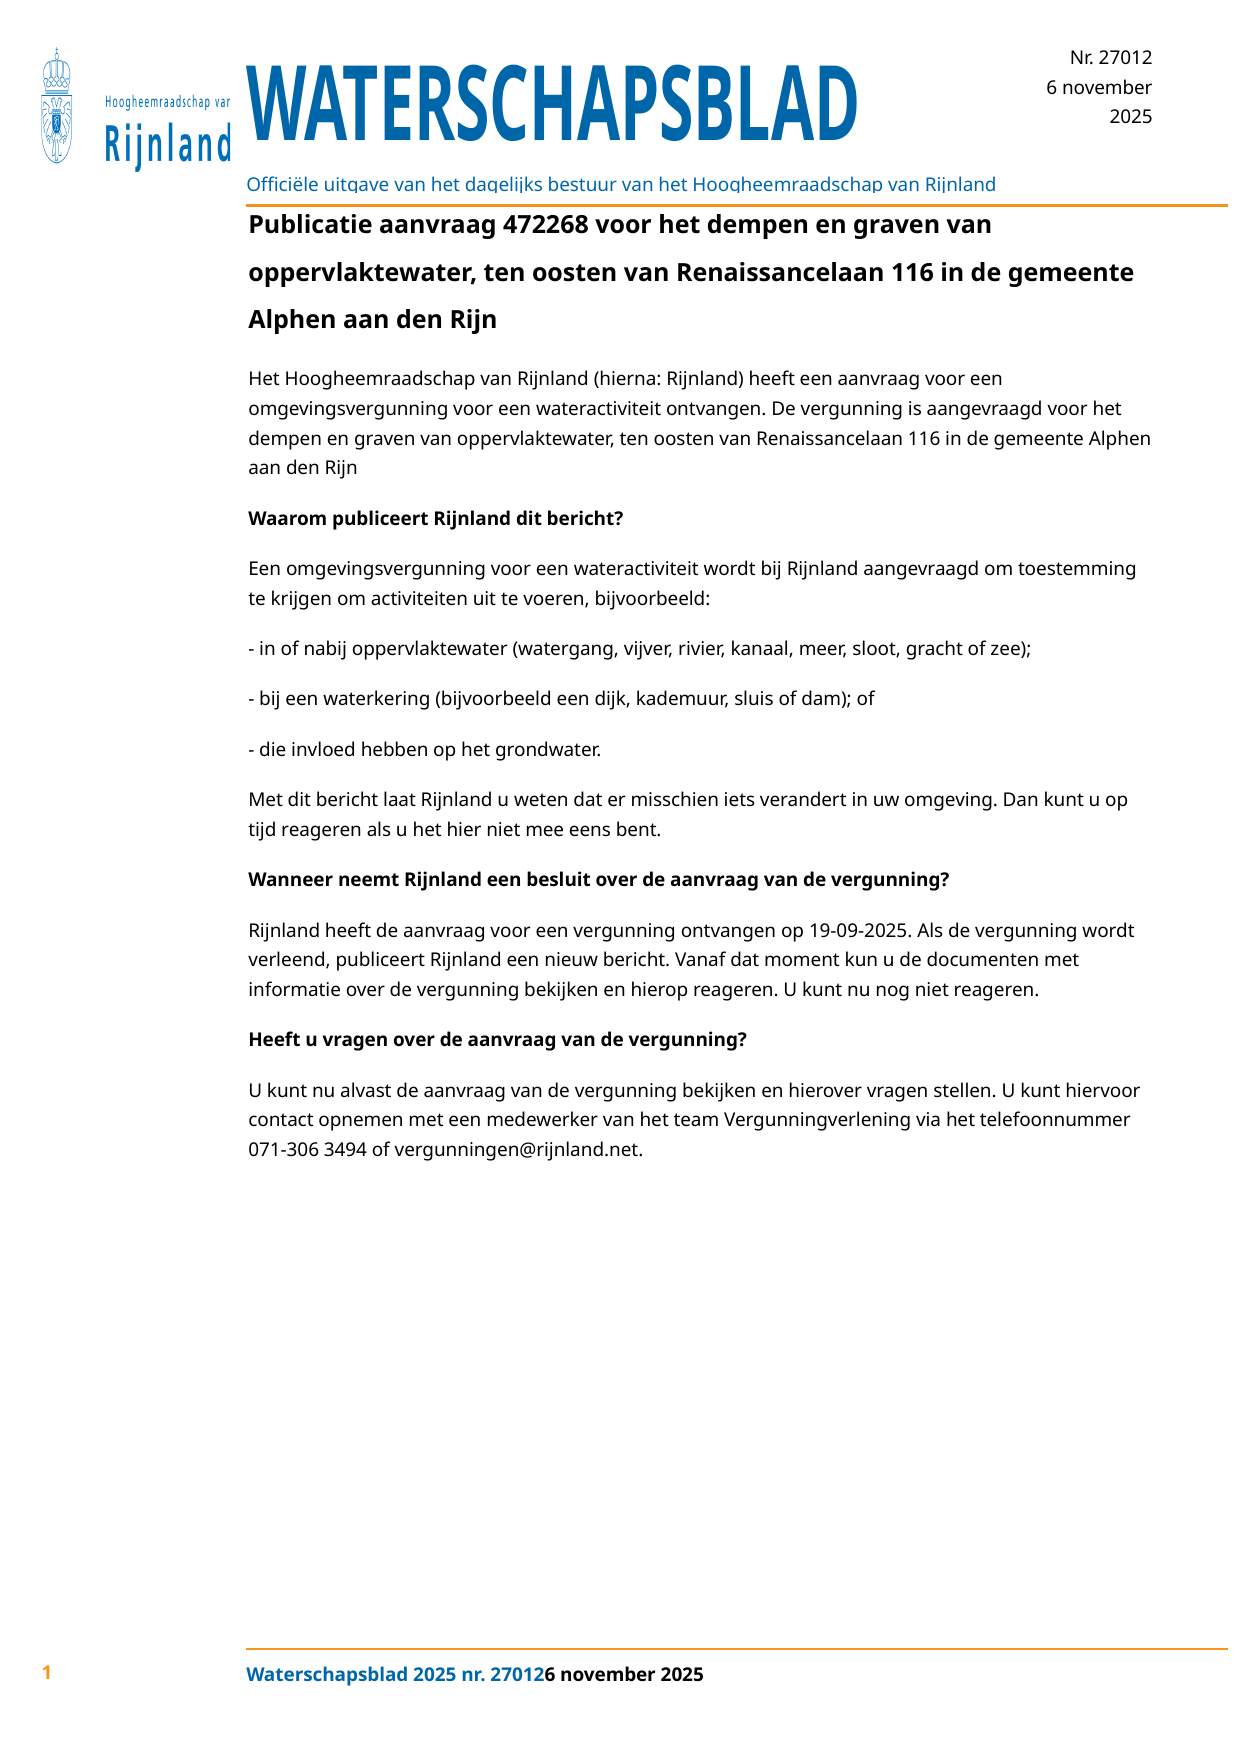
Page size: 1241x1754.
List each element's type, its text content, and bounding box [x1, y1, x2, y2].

text Met dit bericht laat Rijnland u weten dat er misschien iets verandert in uw omgeving. Dan kunt u op tijd reageren als u het hier niet mee eens bent. [248, 786, 1152, 842]
text Wanneer neemt Rijnland een besluit over de aanvraag van de vergunning? [248, 866, 1152, 892]
text Een omgevingsvergunning voor een wateractiviteit wordt bij Rijnland aangevraagd om toestemming te krijgen om activiteiten uit te voeren, bijvoorbeeld: [248, 555, 1152, 610]
text - bij een waterkering (bijvoorbeeld een dijk, kademuur, sluis of dam); of [248, 686, 1152, 711]
text Waarom publiceert Rijnland dit bericht? [248, 505, 1152, 530]
picture [41, 47, 231, 172]
text U kunt nu alvast de aanvraag van de vergunning bekijken en hierover vragen stellen. U kunt hiervoor contact opnemen met een medewerker van het team Vergunningverlening via het telefoonnummer 071-306 3494 of vergunningen@rijnland.net. [248, 1077, 1152, 1162]
text Heeft u vragen over de aanvraag van de vergunning? [248, 1026, 1152, 1052]
text - die invloed hebben op het grondwater. [248, 736, 1152, 762]
text Het Hoogheemraadschap van Rijnland (hierna: Rijnland) heeft een aanvraag voor een omgevingsvergunning voor een wateractiviteit ontvangen. De vergunning is aangevraagd voor het dempen en graven van oppervlaktewater, ten oosten van Renaissancelaan 116 in de gemeente Alphen aan den Rijn [248, 366, 1152, 480]
text Publicatie aanvraag 472268 voor het dempen en graven van oppervlaktewater, ten oosten van Renaissancelaan 116 in de gemeente Alphen aan den Rijn [248, 207, 1152, 336]
text Rijnland heeft de aanvraag voor een vergunning ontvangen op 19-09-2025. Als de vergunning wordt verleend, publiceert Rijnland een nieuw bericht. Vanaf dat moment kun u de documenten met informatie over de vergunning bekijken en hierop reageren. U kunt nu nog niet reageren. [248, 917, 1152, 1002]
text - in of nabij oppervlaktewater (watergang, vijver, rivier, kanaal, meer, sloot, gracht of zee); [248, 635, 1152, 661]
